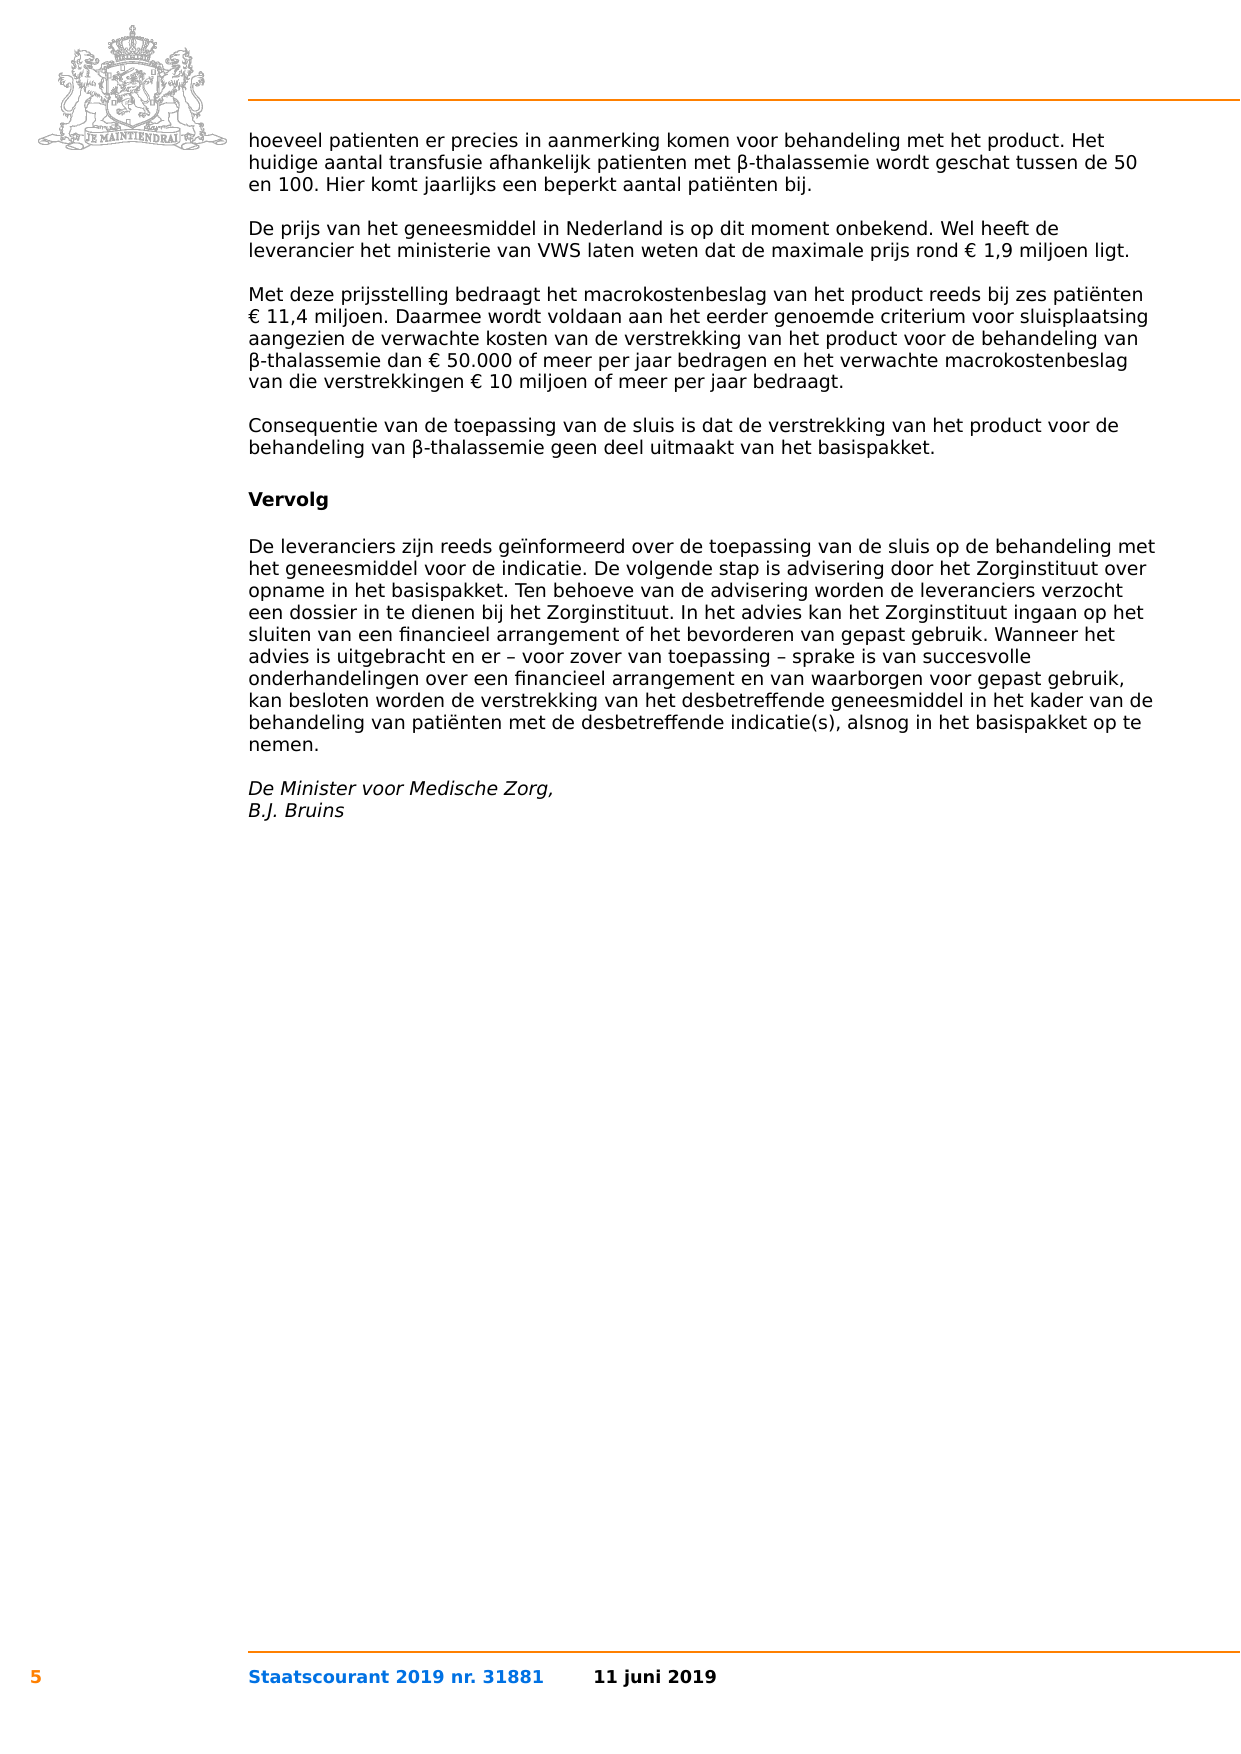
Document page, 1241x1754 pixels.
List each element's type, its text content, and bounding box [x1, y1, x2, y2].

text Met deze prijsstelling bedraagt het macrokostenbeslag van het product reeds bij zes patiënten € 11,4 miljoen. Daarmee wordt voldaan aan het eerder genoemde criterium voor sluisplaatsing aangezien de verwachte kosten van de verstrekking van het product voor de behandeling van β-thalassemie dan € 50.000 of meer per jaar bedragen en het verwachte macrokostenbeslag van die verstrekkingen € 10 miljoen of meer per jaar bedraagt. [248, 283, 1163, 393]
text Consequentie van de toepassing van de sluis is dat de verstrekking van het product voor de behandeling van β-thalassemie geen deel uitmaakt van het basispakket. [248, 415, 1163, 459]
picture [38, 25, 227, 150]
text De leveranciers zijn reeds geïnformeerd over de toepassing van de sluis op de behandeling met het geneesmiddel voor de indicatie. De volgende stap is advisering door het Zorginstituut over opname in het basispakket. Ten behoeve van de advisering worden de leveranciers verzocht een dossier in te dienen bij het Zorginstituut. In het advies kan het Zorginstituut ingaan op het sluiten van een financieel arrangement of het bevorderen van gepast gebruik. Wanneer het advies is uitgebracht en er – voor zover van toepassing – sprake is van succesvolle onderhandelingen over een financieel arrangement en van waarborgen voor gepast gebruik, kan besloten worden de verstrekking van het desbetreffende geneesmiddel in het kader van de behandeling van patiënten met de desbetreffende indicatie(s), alsnog in het basispakket op te nemen. [248, 536, 1163, 756]
text De prijs van het geneesmiddel in Nederland is op dit moment onbekend. Wel heeft de leverancier het ministerie van VWS laten weten dat de maximale prijs rond € 1,9 miljoen ligt. [248, 218, 1163, 262]
subtitle Vervolg [248, 489, 1163, 511]
text hoeveel patienten er precies in aanmerking komen voor behandeling met het product. Het huidige aantal transfusie afhankelijk patienten met β-thalassemie wordt geschat tussen de 50 en 100. Hier komt jaarlijks een beperkt aantal patiënten bij. [248, 130, 1163, 196]
text De Minister voor Medische Zorg, B.J. Bruins [248, 778, 1163, 822]
